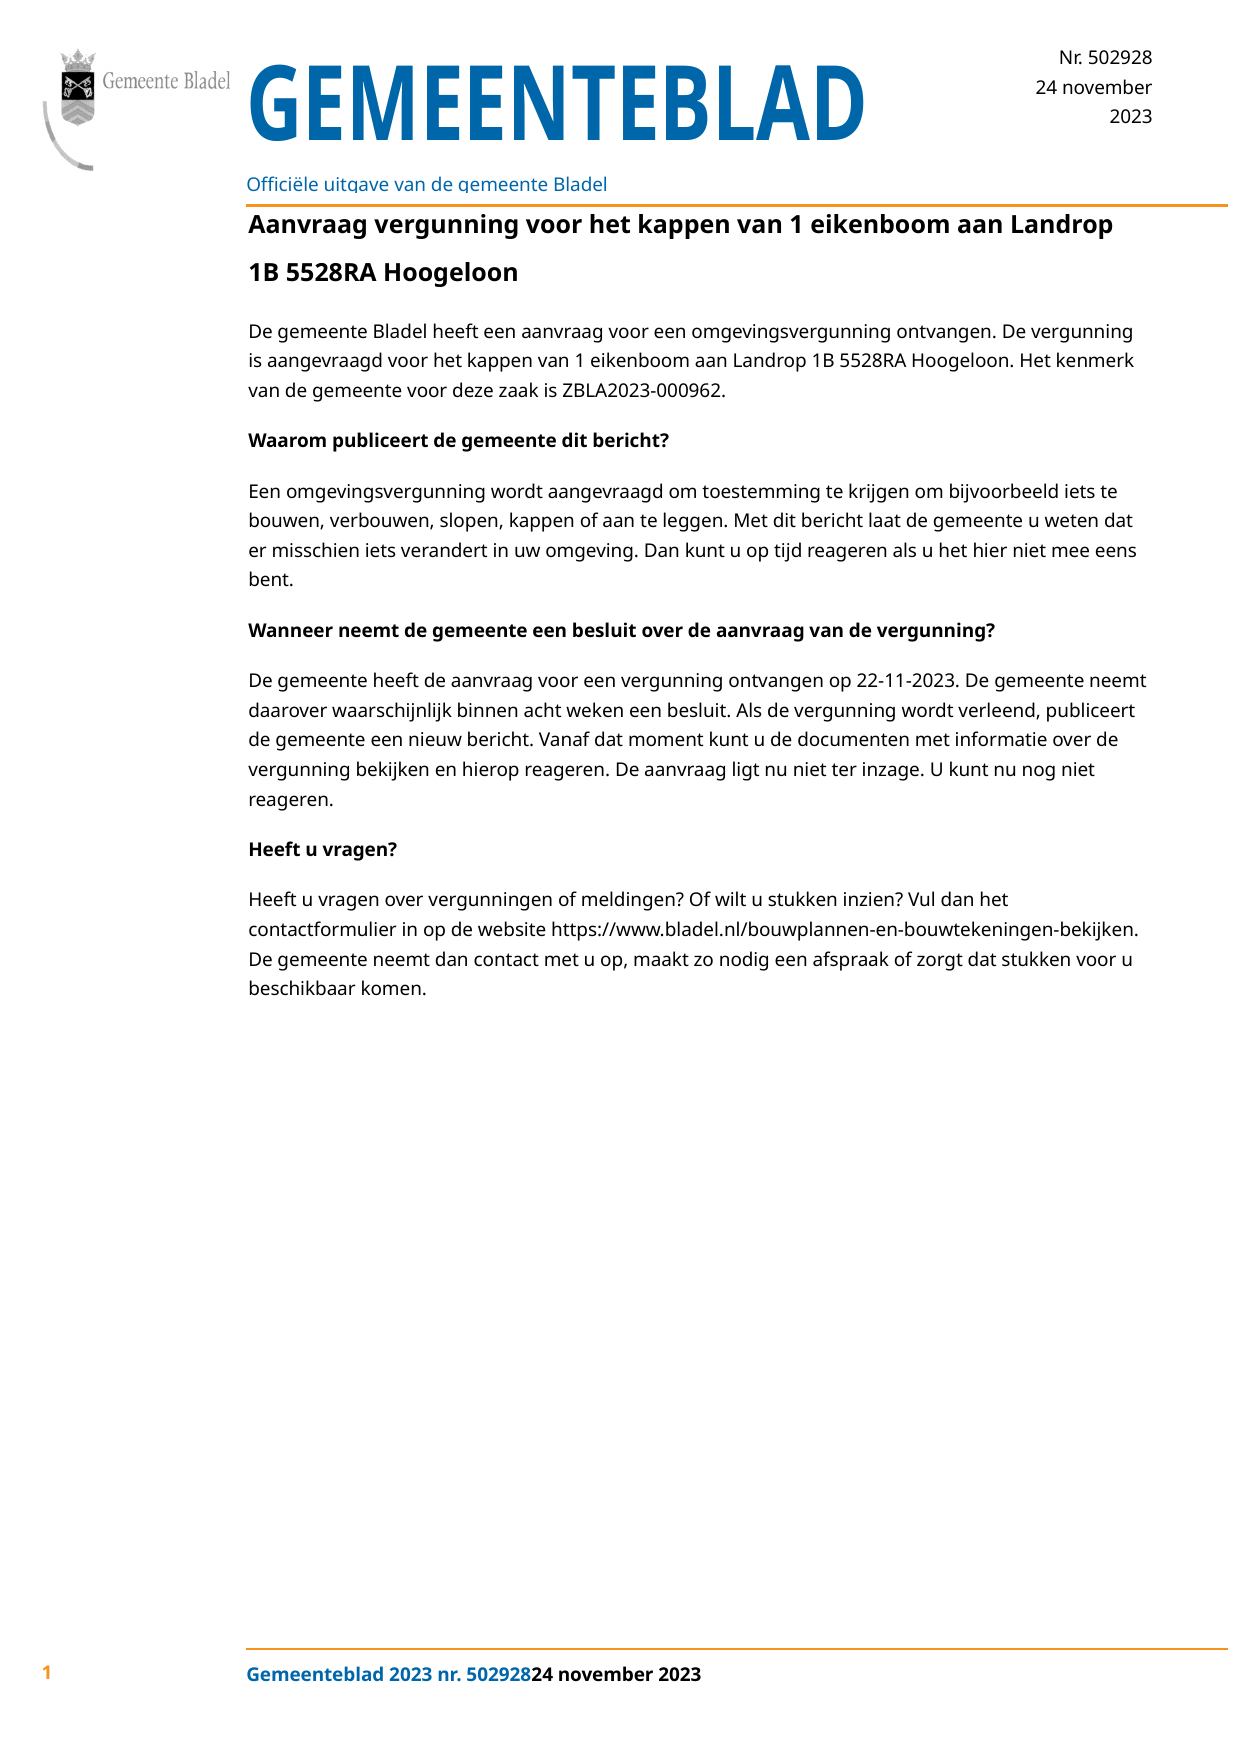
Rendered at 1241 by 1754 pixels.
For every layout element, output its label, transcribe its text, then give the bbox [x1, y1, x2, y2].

picture [41, 47, 231, 172]
text De gemeente Bladel heeft een aanvraag voor een omgevingsvergunning ontvangen. De vergunning is aangevraagd voor het kappen van 1 eikenboom aan Landrop 1B 5528RA Hoogeloon. Het kenmerk van de gemeente voor deze zaak is ZBLA2023-000962. [248, 318, 1152, 403]
text Wanneer neemt de gemeente een besluit over de aanvraag van de vergunning? [248, 617, 1152, 643]
text Heeft u vragen? [248, 836, 1152, 862]
text De gemeente heeft de aanvraag voor een vergunning ontvangen op 22-11-2023. De gemeente neemt daarover waarschijnlijk binnen acht weken een besluit. Als de vergunning wordt verleend, publiceert de gemeente een nieuw bericht. Vanaf dat moment kunt u de documenten met informatie over de vergunning bekijken en hierop reageren. De aanvraag ligt nu niet ter inzage. U kunt nu nog niet reageren. [248, 667, 1152, 812]
text Waarom publiceert de gemeente dit bericht? [248, 427, 1152, 453]
text Aanvraag vergunning voor het kappen van 1 eikenboom aan Landrop 1B 5528RA Hoogeloon [248, 207, 1152, 288]
text Heeft u vragen over vergunningen of meldingen? Of wilt u stukken inzien? Vul dan het contactformulier in op de website https://www.bladel.nl/bouwplannen-en-bouwtekeningen-bekijken. De gemeente neemt dan contact met u op, maakt zo nodig een afspraak of zorgt dat stukken voor u beschikbaar komen. [248, 887, 1152, 1001]
text Een omgevingsvergunning wordt aangevraagd om toestemming te krijgen om bijvoorbeeld iets te bouwen, verbouwen, slopen, kappen of aan te leggen. Met dit bericht laat de gemeente u weten dat er misschien iets verandert in uw omgeving. Dan kunt u op tijd reageren als u het hier niet mee eens bent. [248, 478, 1152, 592]
